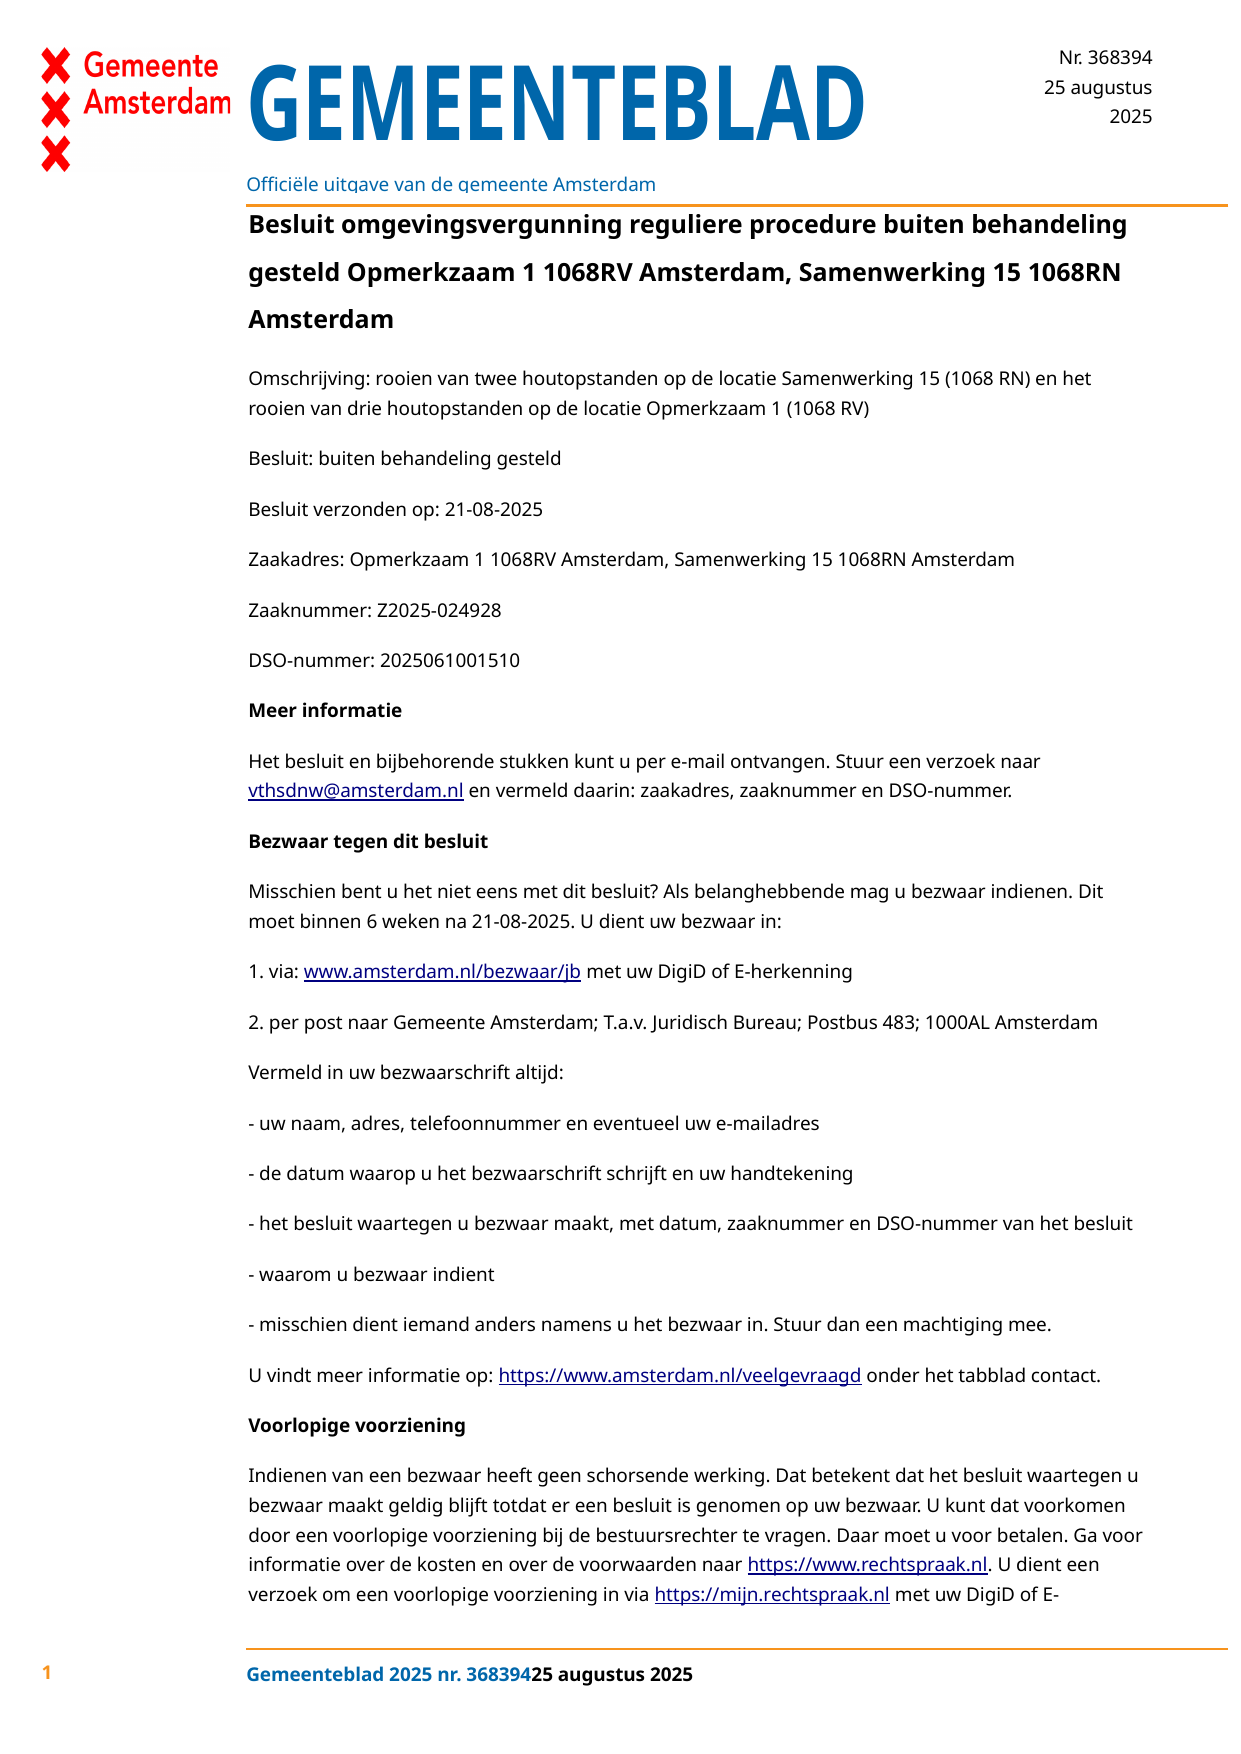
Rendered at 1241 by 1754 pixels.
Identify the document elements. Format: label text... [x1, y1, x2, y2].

text Vermeld in uw bezwaarschrift altijd: [248, 1059, 1152, 1085]
text 2. per post naar Gemeente Amsterdam; T.a.v. Juridisch Bureau; Postbus 483; 1000AL Amsterdam [248, 1009, 1152, 1034]
text Besluit omgevingsvergunning reguliere procedure buiten behandeling gesteld Opmerkzaam 1 1068RV Amsterdam, Samenwerking 15 1068RN Amsterdam [248, 207, 1152, 336]
text Zaaknummer: Z2025-024928 [248, 597, 1152, 622]
text Indienen van een bezwaar heeft geen schorsende werking. Dat betekent dat het besluit waartegen u bezwaar maakt geldig blijft totdat er een besluit is genomen op uw bezwaar. U kunt dat voorkomen door een voorlopige voorziening bij de bestuursrechter te vragen. Daar moet u voor betalen. Ga voor informatie over de kosten en over de voorwaarden naar https://www.rechtspraak.nl. U dient een verzoek om een voorlopige voorziening in via https://mijn.rechtspraak.nl met uw DigiD of E- [248, 1463, 1152, 1607]
text - misschien dient iemand anders namens u het bezwaar in. Stuur dan een machtiging mee. [248, 1311, 1152, 1337]
text - uw naam, adres, telefoonnummer en eventueel uw e-mailadres [248, 1110, 1152, 1135]
text 1. via: www.amsterdam.nl/bezwaar/jb met uw DigiD of E-herkenning [248, 958, 1152, 984]
text Misschien bent u het niet eens met dit besluit? Als belanghebbende mag u bezwaar indienen. Dit moet binnen 6 weken na 21-08-2025. U dient uw bezwaar in: [248, 878, 1152, 934]
text U vindt meer informatie op: https://www.amsterdam.nl/veelgevraagd onder het tabblad contact. [248, 1362, 1152, 1387]
text - het besluit waartegen u bezwaar maakt, met datum, zaaknummer en DSO-nummer van het besluit [248, 1211, 1152, 1236]
text Zaakadres: Opmerkzaam 1 1068RV Amsterdam, Samenwerking 15 1068RN Amsterdam [248, 546, 1152, 572]
picture [41, 47, 231, 172]
text Besluit: buiten behandeling gesteld [248, 446, 1152, 471]
text Meer informatie [248, 698, 1152, 723]
text Voorlopige voorziening [248, 1412, 1152, 1438]
text - waarom u bezwaar indient [248, 1261, 1152, 1287]
text Besluit verzonden op: 21-08-2025 [248, 496, 1152, 522]
text Bezwaar tegen dit besluit [248, 828, 1152, 854]
text Omschrijving: rooien van twee houtopstanden op de locatie Samenwerking 15 (1068 RN) en het rooien van drie houtopstanden op de locatie Opmerkzaam 1 (1068 RV) [248, 366, 1152, 421]
text DSO-nummer: 2025061001510 [248, 647, 1152, 673]
text Het besluit en bijbehorende stukken kunt u per e-mail ontvangen. Stuur een verzoek naar vthsdnw@amsterdam.nl en vermeld daarin: zaakadres, zaaknummer en DSO-nummer. [248, 748, 1152, 803]
text - de datum waarop u het bezwaarschrift schrijft en uw handtekening [248, 1160, 1152, 1186]
